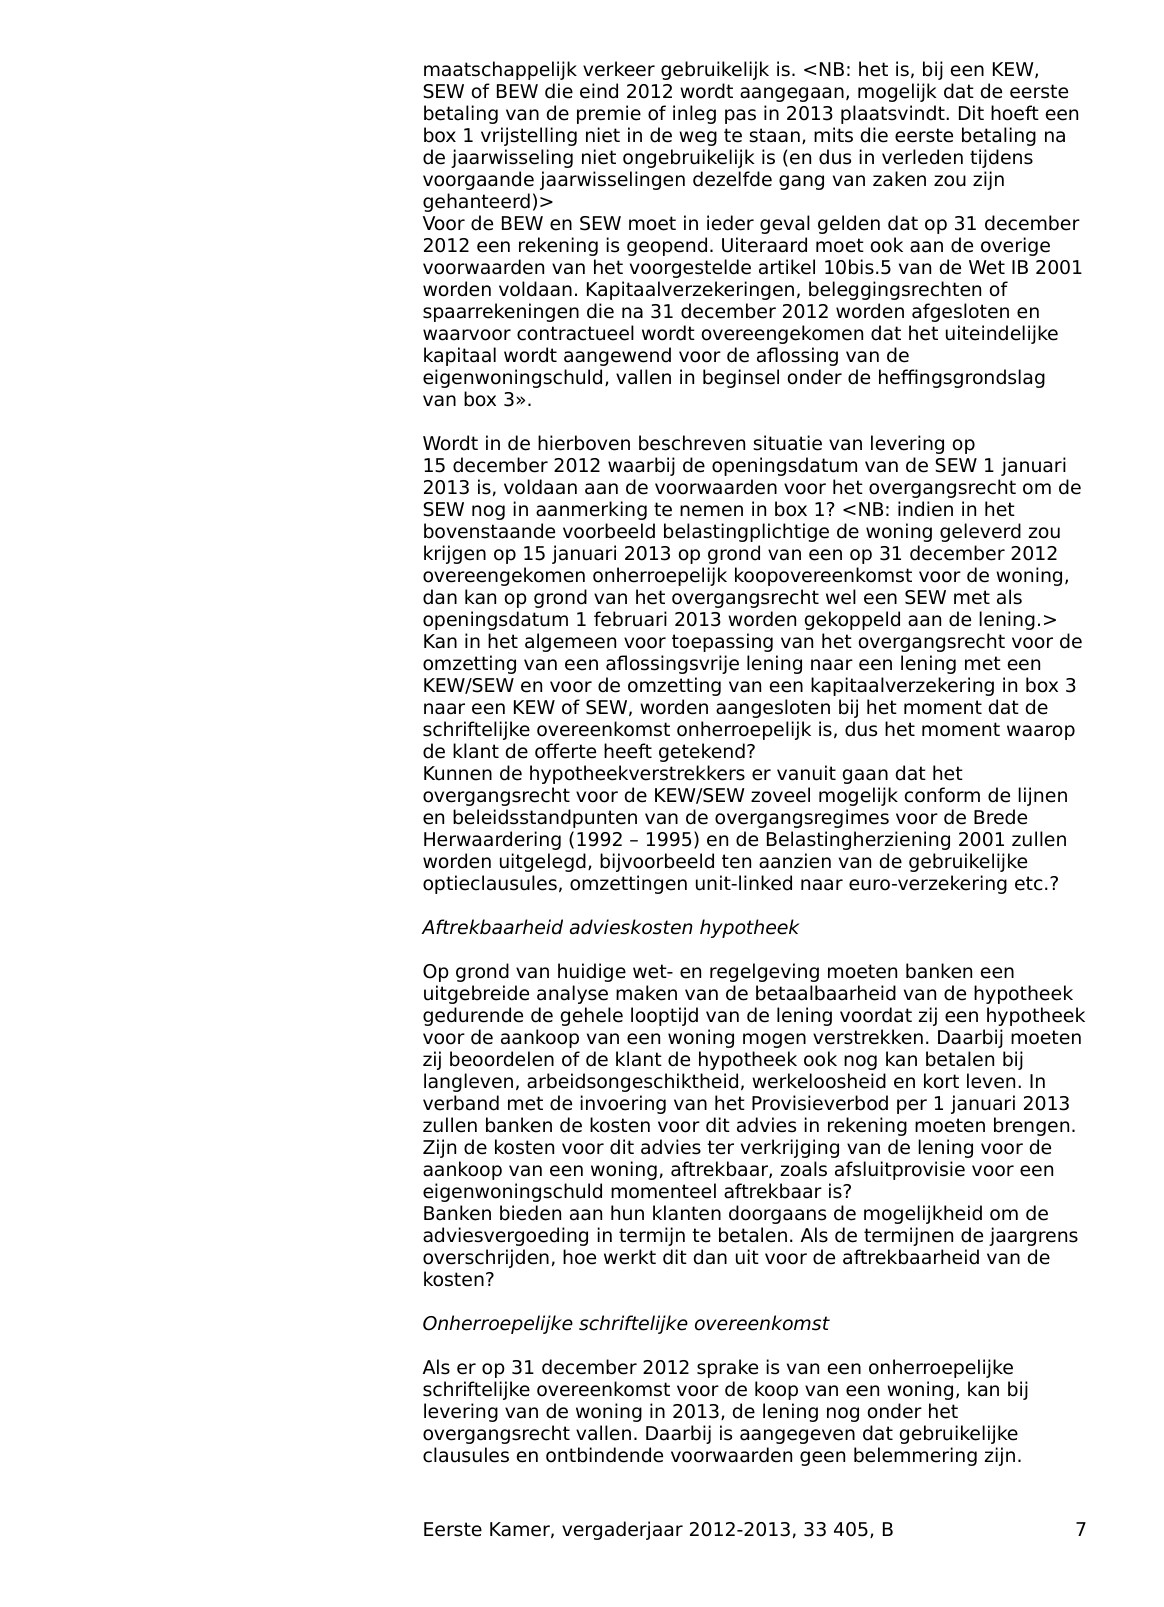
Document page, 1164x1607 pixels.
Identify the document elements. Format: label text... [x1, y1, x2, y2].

text Op grond van huidige wet- en regelgeving moeten banken een uitgebreide analyse maken van de betaalbaarheid van de hypotheek gedurende de gehele looptijd van de lening voordat zij een hypotheek voor de aankoop van een woning mogen verstrekken. Daarbij moeten zij beoordelen of de klant de hypotheek ook nog kan betalen bij langleven, arbeidsongeschiktheid, werkeloosheid en kort leven. In verband met de invoering van het Provisieverbod per 1 januari 2013 zullen banken de kosten voor dit advies in rekening moeten brengen. Zijn de kosten voor dit advies ter verkrijging van de lening voor de aankoop van een woning, aftrekbaar, zoals afsluitprovisie voor een eigenwoningschuld momenteel aftrekbaar is? [422, 961, 1087, 1203]
text Kunnen de hypotheekverstrekkers er vanuit gaan dat het overgangsrecht voor de KEW/SEW zoveel mogelijk conform de lijnen en beleidsstandpunten van de overgangsregimes voor de Brede Herwaardering (1992 – 1995) en de Belastingherziening 2001 zullen worden uitgelegd, bijvoorbeeld ten aanzien van de gebruikelijke optieclausules, omzettingen unit-linked naar euro-verzekering etc.? [422, 763, 1087, 894]
text Kan in het algemeen voor toepassing van het overgangsrecht voor de omzetting van een aflossingsvrije lening naar een lening met een KEW/SEW en voor de omzetting van een kapitaalverzekering in box 3 naar een KEW of SEW, worden aangesloten bij het moment dat de schriftelijke overeenkomst onherroepelijk is, dus het moment waarop de klant de offerte heeft getekend? [422, 631, 1087, 763]
subtitle Onherroepelijke schriftelijke overeenkomst [422, 1313, 1087, 1335]
text Voor de BEW en SEW moet in ieder geval gelden dat op 31 december 2012 een rekening is geopend. Uiteraard moet ook aan de overige voorwaarden van het voorgestelde artikel 10bis.5 van de Wet IB 2001 worden voldaan. Kapitaalverzekeringen, beleggingsrechten of spaarrekeningen die na 31 december 2012 worden afgesloten en waarvoor contractueel wordt overeengekomen dat het uiteindelijke kapitaal wordt aangewend voor de aflossing van de eigenwoningschuld, vallen in beginsel onder de heffingsgrondslag van box 3». [422, 213, 1087, 411]
text Als er op 31 december 2012 sprake is van een onherroepelijke schriftelijke overeenkomst voor de koop van een woning, kan bij levering van de woning in 2013, de lening nog onder het overgangsrecht vallen. Daarbij is aangegeven dat gebruikelijke clausules en ontbindende voorwaarden geen belemmering zijn. [422, 1357, 1087, 1467]
text maatschappelijk verkeer gebruikelijk is. <NB: het is, bij een KEW, SEW of BEW die eind 2012 wordt aangegaan, mogelijk dat de eerste betaling van de premie of inleg pas in 2013 plaatsvindt. Dit hoeft een box 1 vrijstelling niet in de weg te staan, mits die eerste betaling na de jaarwisseling niet ongebruikelijk is (en dus in verleden tijdens voorgaande jaarwisselingen dezelfde gang van zaken zou zijn gehanteerd)> [422, 59, 1087, 213]
subtitle Aftrekbaarheid advieskosten hypotheek [422, 917, 1087, 939]
text Banken bieden aan hun klanten doorgaans de mogelijkheid om de adviesvergoeding in termijn te betalen. Als de termijnen de jaargrens overschrijden, hoe werkt dit dan uit voor de aftrekbaarheid van de kosten? [422, 1203, 1087, 1291]
text Wordt in de hierboven beschreven situatie van levering op 15 december 2012 waarbij de openingsdatum van de SEW 1 januari 2013 is, voldaan aan de voorwaarden voor het overgangsrecht om de SEW nog in aanmerking te nemen in box 1? <NB: indien in het bovenstaande voorbeeld belastingplichtige de woning geleverd zou krijgen op 15 januari 2013 op grond van een op 31 december 2012 overeengekomen onherroepelijk koopovereenkomst voor de woning, dan kan op grond van het overgangsrecht wel een SEW met als openingsdatum 1 februari 2013 worden gekoppeld aan de lening.> [422, 433, 1087, 631]
